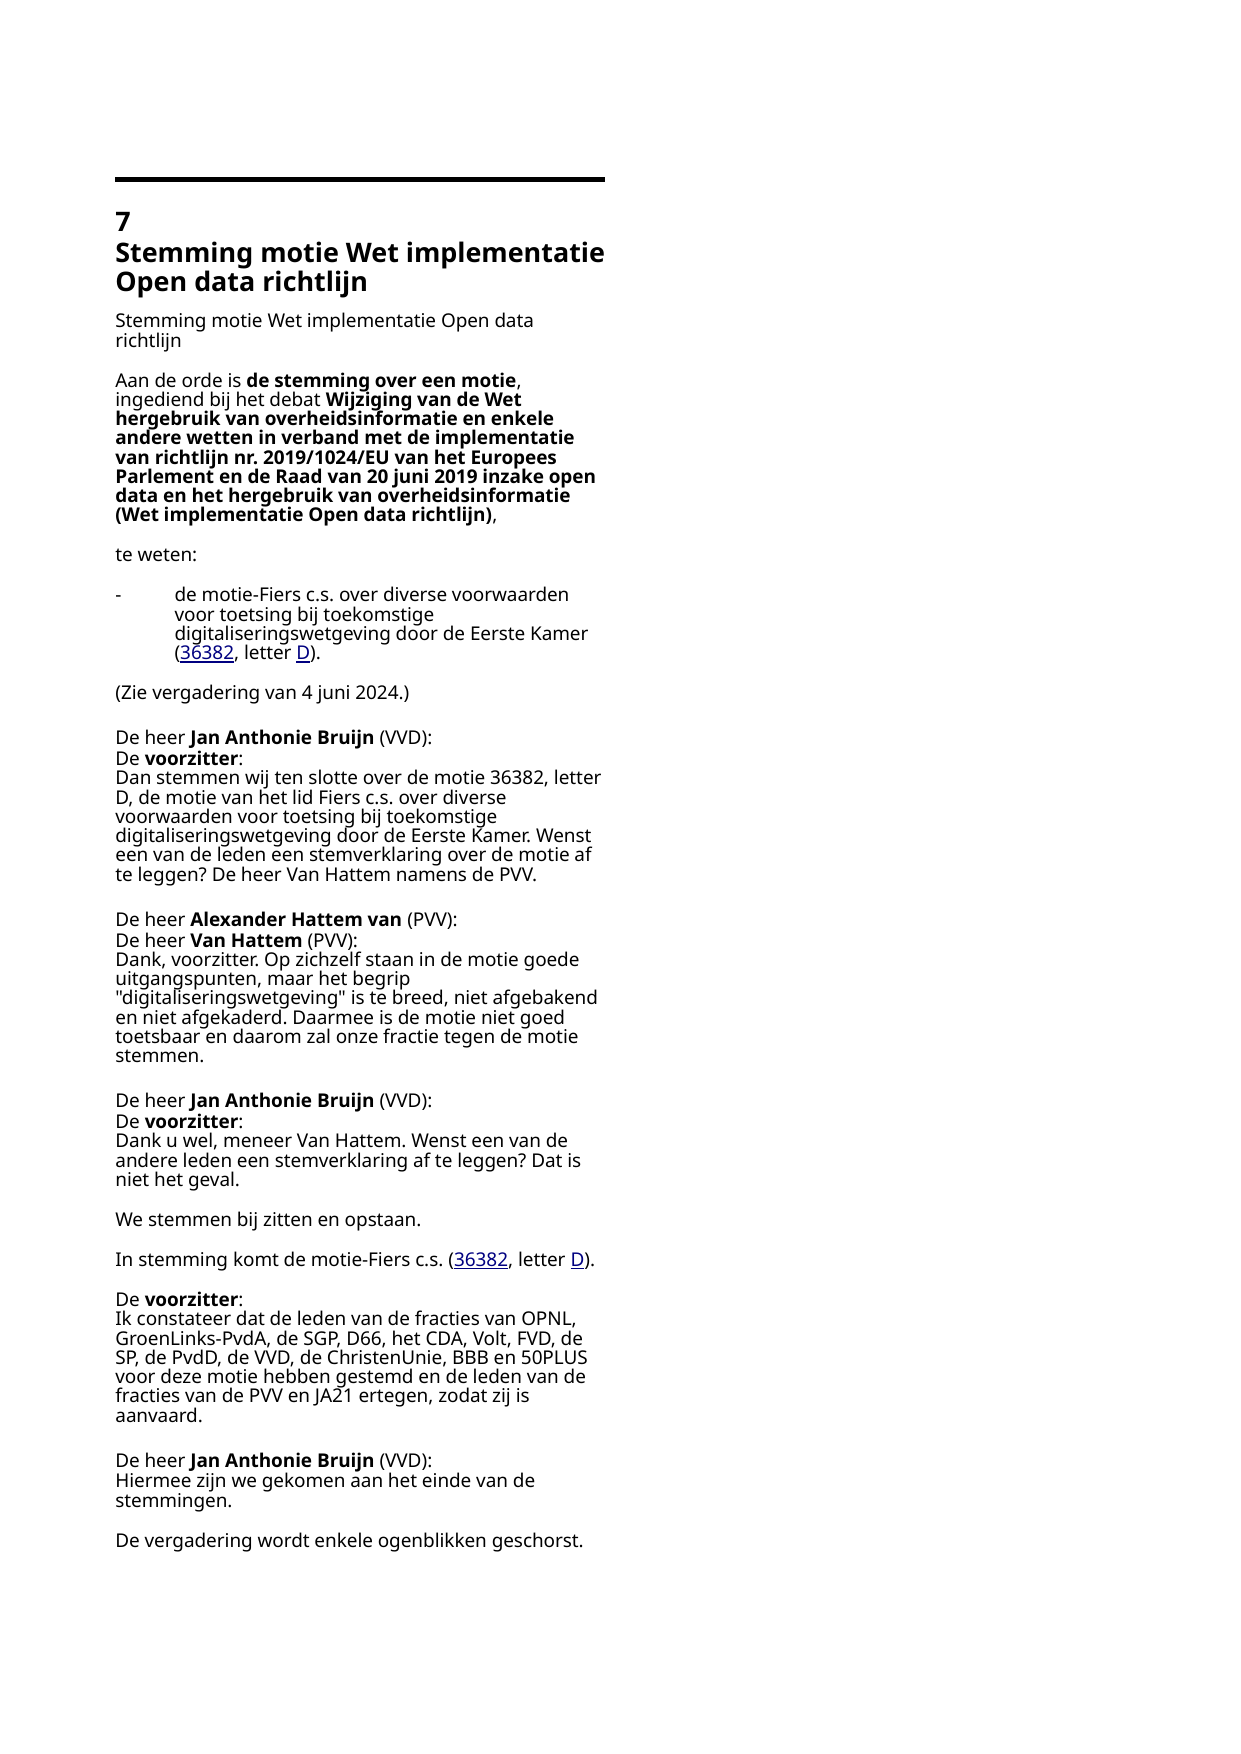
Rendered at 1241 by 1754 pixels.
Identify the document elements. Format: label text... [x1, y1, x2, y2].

text 7 [115, 203, 605, 239]
text Dank, voorzitter. Op zichzelf staan in de motie goede uitgangspunten, maar het begrip "digitaliseringswetgeving" is te breed, niet afgebakend en niet afgekaderd. Daarmee is de motie niet goed toetsbaar en daarom zal onze fractie tegen de motie stemmen. [115, 951, 605, 1066]
text Dank u wel, meneer Van Hattem. Wenst een van de andere leden een stemverklaring af te leggen? Dat is niet het geval. [115, 1132, 605, 1190]
text De heer Alexander Hattem van (PVV): [115, 906, 605, 932]
text De heer Van Hattem (PVV): [115, 932, 605, 951]
text Aan de orde is de stemming over een motie, ingediend bij het debat Wijziging van de Wet hergebruik van overheidsinformatie en enkele andere wetten in verband met de implementatie van richtlijn nr. 2019/1024/EU van het Europees Parlement en de Raad van 20 juni 2019 inzake open data en het hergebruik van overheidsinformatie (Wet implementatie Open data richtlijn), [115, 372, 605, 526]
text De voorzitter: [115, 1113, 605, 1132]
text De heer Jan Anthonie Bruijn (VVD): [115, 724, 605, 750]
text Stemming motie Wet implementatie Open data richtlijn [115, 312, 605, 351]
text De heer Jan Anthonie Bruijn (VVD): [115, 1087, 605, 1113]
text (Zie vergadering van 4 juni 2024.) [115, 684, 605, 703]
text Hiermee zijn we gekomen aan het einde van de stemmingen. [115, 1472, 605, 1511]
text Dan stemmen wij ten slotte over de motie 36382, letter D, de motie van het lid Fiers c.s. over diverse voorwaarden voor toetsing bij toekomstige digitaliseringswetgeving door de Eerste Kamer. Wenst een van de leden een stemverklaring over de motie af te leggen? De heer Van Hattem namens de PVV. [115, 769, 605, 885]
text We stemmen bij zitten en opstaan. [115, 1211, 605, 1230]
text Ik constateer dat de leden van de fracties van OPNL, GroenLinks-PvdA, de SGP, D66, het CDA, Volt, FVD, de SP, de PvdD, de VVD, de ChristenUnie, BBB en 50PLUS voor deze motie hebben gestemd en de leden van de fracties van de PVV en JA21 ertegen, zodat zij is aanvaard. [115, 1310, 605, 1426]
text De voorzitter: [115, 750, 605, 769]
text De voorzitter: [115, 1291, 605, 1310]
list de motie-Fiers c.s. over diverse voorwaarden voor toetsing bij toekomstige digitaliseringswetgeving door de Eerste Kamer (36382, letter D). [115, 586, 605, 663]
text Stemming motie Wet implementatie Open data richtlijn [115, 239, 605, 312]
text te weten: [115, 546, 605, 566]
text In stemming komt de motie-Fiers c.s. (36382, letter D). [115, 1251, 605, 1270]
text De heer Jan Anthonie Bruijn (VVD): [115, 1447, 605, 1472]
text De vergadering wordt enkele ogenblikken geschorst. [115, 1532, 605, 1551]
